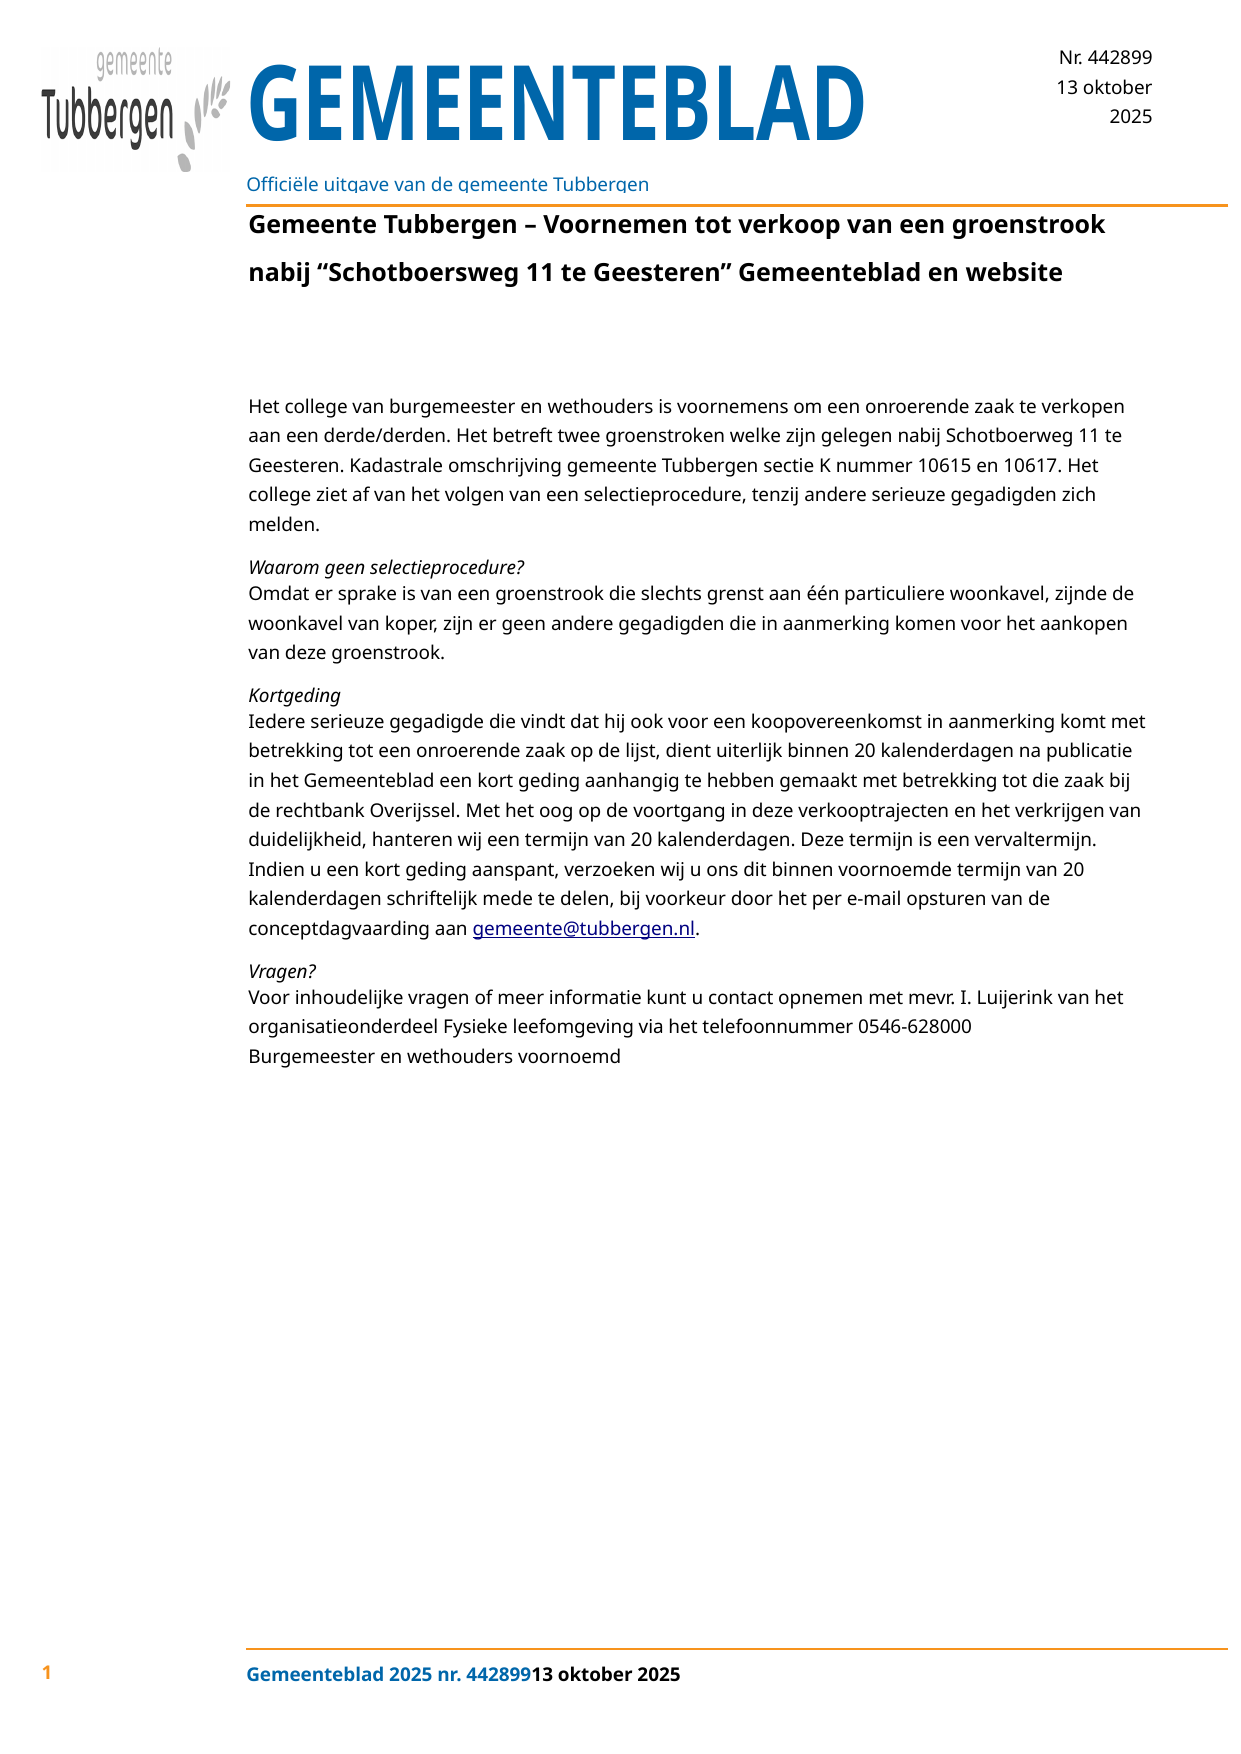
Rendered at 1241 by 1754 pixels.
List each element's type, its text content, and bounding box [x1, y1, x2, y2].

text Omdat er sprake is van een groenstrook die slechts grenst aan één particuliere woonkavel, zijnde de woonkavel van koper, zijn er geen andere gegadigden die in aanmerking komen voor het aankopen van deze groenstrook. [248, 580, 1152, 665]
text Iedere serieuze gegadigde die vindt dat hij ook voor een koopovereenkomst in aanmerking komt met betrekking tot een onroerende zaak op de lijst, dient uiterlijk binnen 20 kalenderdagen na publicatie in het Gemeenteblad een kort geding aanhangig te hebben gemaakt met betrekking tot die zaak bij de rechtbank Overijssel. Met het oog op de voortgang in deze verkooptrajecten en het verkrijgen van duidelijkheid, hanteren wij een termijn van 20 kalenderdagen. Deze termijn is een vervaltermijn. [248, 708, 1152, 852]
picture [41, 47, 231, 172]
text Waarom geen selectieprocedure? [248, 554, 1152, 580]
text Kortgeding [248, 682, 1152, 708]
text Vragen? [248, 958, 1152, 984]
text Indien u een kort geding aanspant, verzoeken wij u ons dit binnen voornoemde termijn van 20 kalenderdagen schriftelijk mede te delen, bij voorkeur door het per e-mail opsturen van de conceptdagvaarding aan gemeente@tubbergen.nl. [248, 856, 1152, 941]
text Voor inhoudelijke vragen of meer informatie kunt u contact opnemen met mevr. I. Luijerink van het organisatieonderdeel Fysieke leefomgeving via het telefoonnummer 0546-628000 [248, 984, 1152, 1039]
text Gemeente Tubbergen – Voornemen tot verkoop van een groenstrook nabij “Schotboersweg 11 te Geesteren” Gemeenteblad en website [248, 207, 1152, 288]
text Burgemeester en wethouders voornoemd [248, 1043, 1152, 1069]
text Het college van burgemeester en wethouders is voornemens om een onroerende zaak te verkopen aan een derde/derden. Het betreft twee groenstroken welke zijn gelegen nabij Schotboerweg 11 te Geesteren. Kadastrale omschrijving gemeente Tubbergen sectie K nummer 10615 en 10617. Het college ziet af van het volgen van een selectieprocedure, tenzij andere serieuze gegadigden zich melden. [248, 393, 1152, 537]
